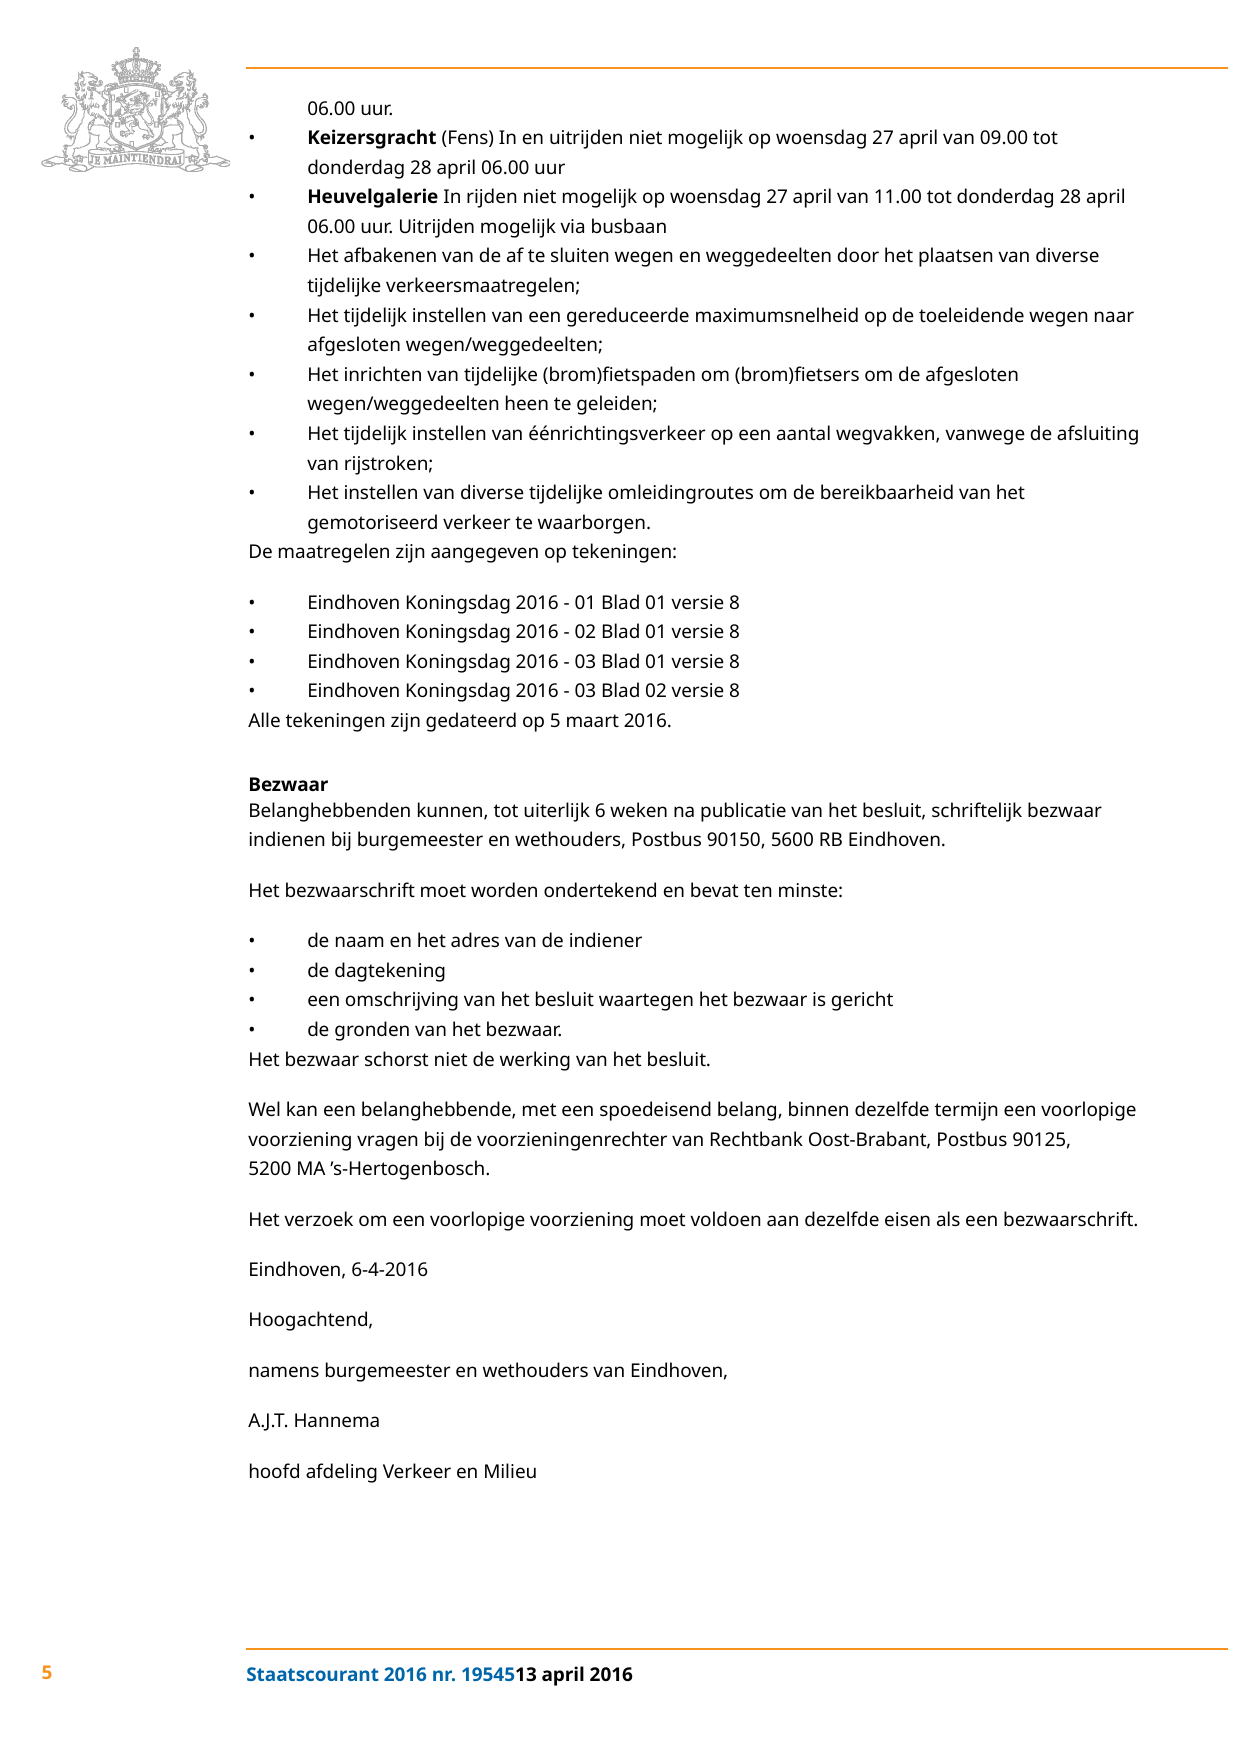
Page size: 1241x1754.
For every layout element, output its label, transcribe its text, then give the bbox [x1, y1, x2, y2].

list Keizersgracht (Fens) In en uitrijden niet mogelijk op woensdag 27 april van 09.00 tot donderdag 28 april 06.00 uur [248, 124, 1152, 180]
list Het instellen van diverse tijdelijke omleidingroutes om de bereikbaarheid van het gemotoriseerd verkeer te waarborgen. [248, 479, 1152, 535]
text Hoogachtend, [248, 1307, 1152, 1332]
list Het afbakenen van de af te sluiten wegen en weggedeelten door het plaatsen van diverse tijdelijke verkeersmaatregelen; [248, 243, 1152, 298]
list 06.00 uur. [248, 95, 1152, 121]
list Het inrichten van tijdelijke (brom)fietspaden om (brom)fietsers om de afgesloten wegen/weggedeelten heen te geleiden; [248, 361, 1152, 416]
text Eindhoven, 6-4-2016 [248, 1256, 1152, 1282]
text Belanghebbenden kunnen, tot uiterlijk 6 weken na publicatie van het besluit, schriftelijk bezwaar indienen bij burgemeester en wethouders, Postbus 90150, 5600 RB Eindhoven. [248, 797, 1152, 852]
text Wel kan een belanghebbende, met een spoedeisend belang, binnen dezelfde termijn een voorlopige voorziening vragen bij de voorzieningenrechter van Rechtbank Oost-Brabant, Postbus 90125, 5200 MA ’s-Hertogenbosch. [248, 1096, 1152, 1181]
text Het verzoek om een voorlopige voorziening moet voldoen aan dezelfde eisen als een bezwaarschrift. [248, 1206, 1152, 1231]
list Heuvelgalerie In rijden niet mogelijk op woensdag 27 april van 11.00 tot donderdag 28 april 06.00 uur. Uitrijden mogelijk via busbaan [248, 183, 1152, 239]
list de gronden van het bezwaar. [248, 1016, 1152, 1042]
text namens burgemeester en wethouders van Eindhoven, [248, 1357, 1152, 1383]
list de naam en het adres van de indiener [248, 927, 1152, 953]
text A.J.T. Hannema [248, 1407, 1152, 1433]
list Het tijdelijk instellen van een gereduceerde maximumsnelheid op de toeleidende wegen naar afgesloten wegen/weggedeelten; [248, 302, 1152, 357]
list Het tijdelijk instellen van éénrichtingsverkeer op een aantal wegvakken, vanwege de afsluiting van rijstroken; [248, 420, 1152, 476]
list Eindhoven Koningsdag 2016 - 02 Blad 01 versie 8 [248, 618, 1152, 644]
picture [41, 47, 231, 172]
list Eindhoven Koningsdag 2016 - 03 Blad 01 versie 8 [248, 648, 1152, 674]
text Het bezwaarschrift moet worden ondertekend en bevat ten minste: [248, 877, 1152, 903]
list Eindhoven Koningsdag 2016 - 03 Blad 02 versie 8 [248, 678, 1152, 703]
text Bezwaar [248, 771, 1152, 797]
text hoofd afdeling Verkeer en Milieu [248, 1458, 1152, 1483]
list Eindhoven Koningsdag 2016 - 01 Blad 01 versie 8 [248, 589, 1152, 615]
list de dagtekening [248, 957, 1152, 983]
text Alle tekeningen zijn gedateerd op 5 maart 2016. [248, 707, 1152, 733]
text Het bezwaar schorst niet de werking van het besluit. [248, 1046, 1152, 1071]
list een omschrijving van het besluit waartegen het bezwaar is gericht [248, 987, 1152, 1012]
text De maatregelen zijn aangegeven op tekeningen: [248, 538, 1152, 564]
